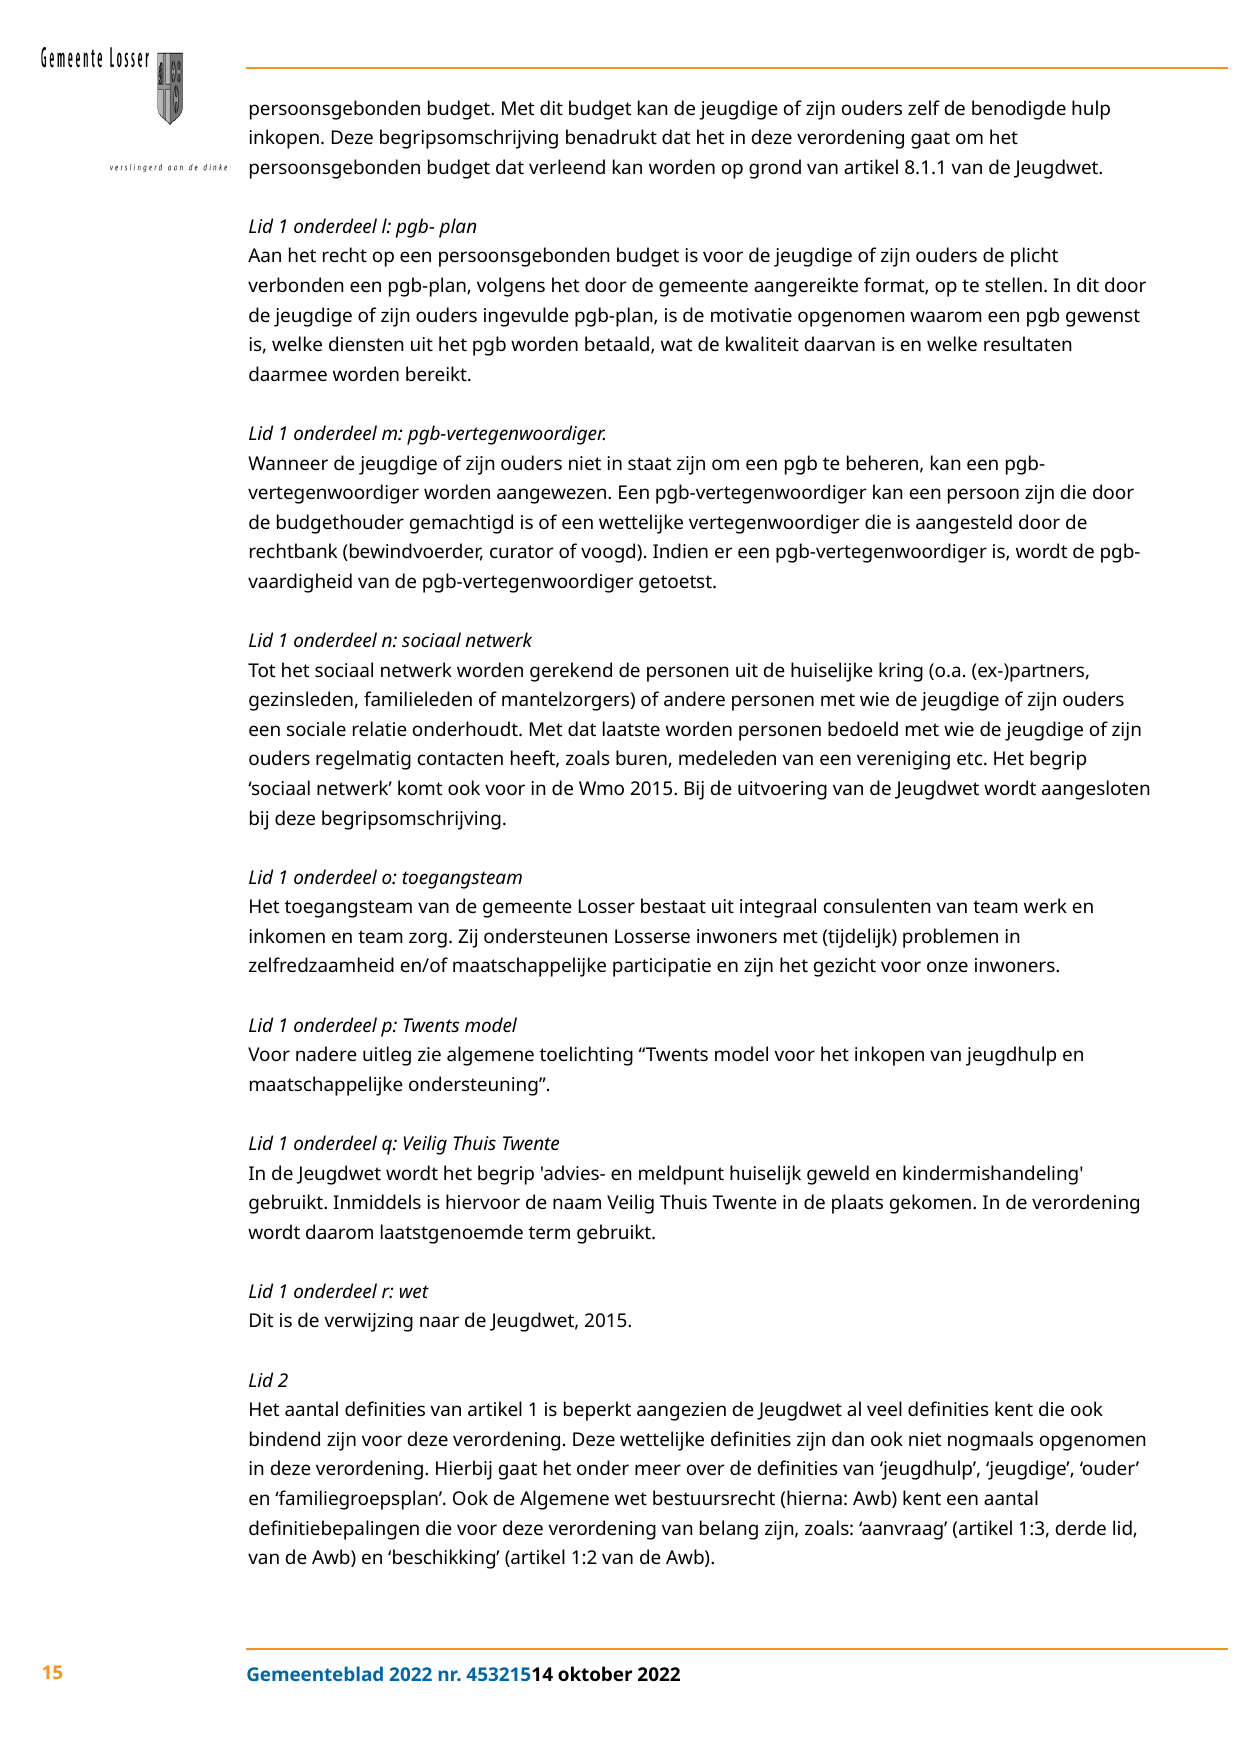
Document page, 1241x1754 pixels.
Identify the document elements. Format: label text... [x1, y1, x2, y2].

text Lid 1 onderdeel p: Twents model [248, 1012, 1152, 1038]
text Het toegangsteam van de gemeente Losser bestaat uit integraal consulenten van team werk en inkomen en team zorg. Zij ondersteunen Losserse inwoners met (tijdelijk) problemen in zelfredzaamheid en/of maatschappelijke participatie en zijn het gezicht voor onze inwoners. [248, 893, 1152, 978]
text Lid 2 [248, 1367, 1152, 1393]
text Het aantal definities van artikel 1 is beperkt aangezien de Jeugdwet al veel definities kent die ook bindend zijn voor deze verordening. Deze wettelijke definities zijn dan ook niet nogmaals opgenomen in deze verordening. Hierbij gaat het onder meer over de definities van ‘jeugdhulp’, ‘jeugdige’, ‘ouder’ en ‘familiegroepsplan’. Ook de Algemene wet bestuursrecht (hierna: Awb) kent een aantal definitiebepalingen die voor deze verordening van belang zijn, zoals: ‘aanvraag’ (artikel 1:3, derde lid, van de Awb) en ‘beschikking’ (artikel 1:2 van de Awb). [248, 1396, 1152, 1570]
text Lid 1 onderdeel r: wet [248, 1278, 1152, 1304]
text Lid 1 onderdeel o: toegangsteam [248, 864, 1152, 890]
text Wanneer de jeugdige of zijn ouders niet in staat zijn om een pgb te beheren, kan een pgb-vertegenwoordiger worden aangewezen. Een pgb-vertegenwoordiger kan een persoon zijn die door de budgethouder gemachtigd is of een wettelijke vertegenwoordiger die is aangesteld door de rechtbank (bewindvoerder, curator of voogd). Indien er een pgb-vertegenwoordiger is, wordt de pgb-vaardigheid van de pgb-vertegenwoordiger getoetst. [248, 450, 1152, 594]
text Lid 1 onderdeel m: pgb-vertegenwoordiger. [248, 420, 1152, 446]
text Tot het sociaal netwerk worden gerekend de personen uit de huiselijke kring (o.a. (ex-)partners, gezinsleden, familieleden of mantelzorgers) of andere personen met wie de jeugdige of zijn ouders een sociale relatie onderhoudt. Met dat laatste worden personen bedoeld met wie de jeugdige of zijn ouders regelmatig contacten heeft, zoals buren, medeleden van een vereniging etc. Het begrip ‘sociaal netwerk’ komt ook voor in de Wmo 2015. Bij de uitvoering van de Jeugdwet wordt aangesloten bij deze begripsomschrijving. [248, 657, 1152, 831]
text Dit is de verwijzing naar de Jeugdwet, 2015. [248, 1308, 1152, 1333]
text persoonsgebonden budget. Met dit budget kan de jeugdige of zijn ouders zelf de benodigde hulp inkopen. Deze begripsomschrijving benadrukt dat het in deze verordening gaat om het persoonsgebonden budget dat verleend kan worden op grond van artikel 8.1.1 van de Jeugdwet. [248, 95, 1152, 180]
text Voor nadere uitleg zie algemene toelichting “Twents model voor het inkopen van jeugdhulp en maatschappelijke ondersteuning”. [248, 1041, 1152, 1097]
text Lid 1 onderdeel q: Veilig Thuis Twente [248, 1130, 1152, 1156]
picture [41, 47, 231, 172]
text Aan het recht op een persoonsgebonden budget is voor de jeugdige of zijn ouders de plicht verbonden een pgb-plan, volgens het door de gemeente aangereikte format, op te stellen. In dit door de jeugdige of zijn ouders ingevulde pgb-plan, is de motivatie opgenomen waarom een pgb gewenst is, welke diensten uit het pgb worden betaald, wat de kwaliteit daarvan is en welke resultaten daarmee worden bereikt. [248, 243, 1152, 387]
text In de Jeugdwet wordt het begrip 'advies- en meldpunt huiselijk geweld en kindermishandeling' gebruikt. Inmiddels is hiervoor de naam Veilig Thuis Twente in de plaats gekomen. In de verordening wordt daarom laatstgenoemde term gebruikt. [248, 1160, 1152, 1245]
text Lid 1 onderdeel n: sociaal netwerk [248, 627, 1152, 653]
text Lid 1 onderdeel l: pgb- plan [248, 213, 1152, 239]
